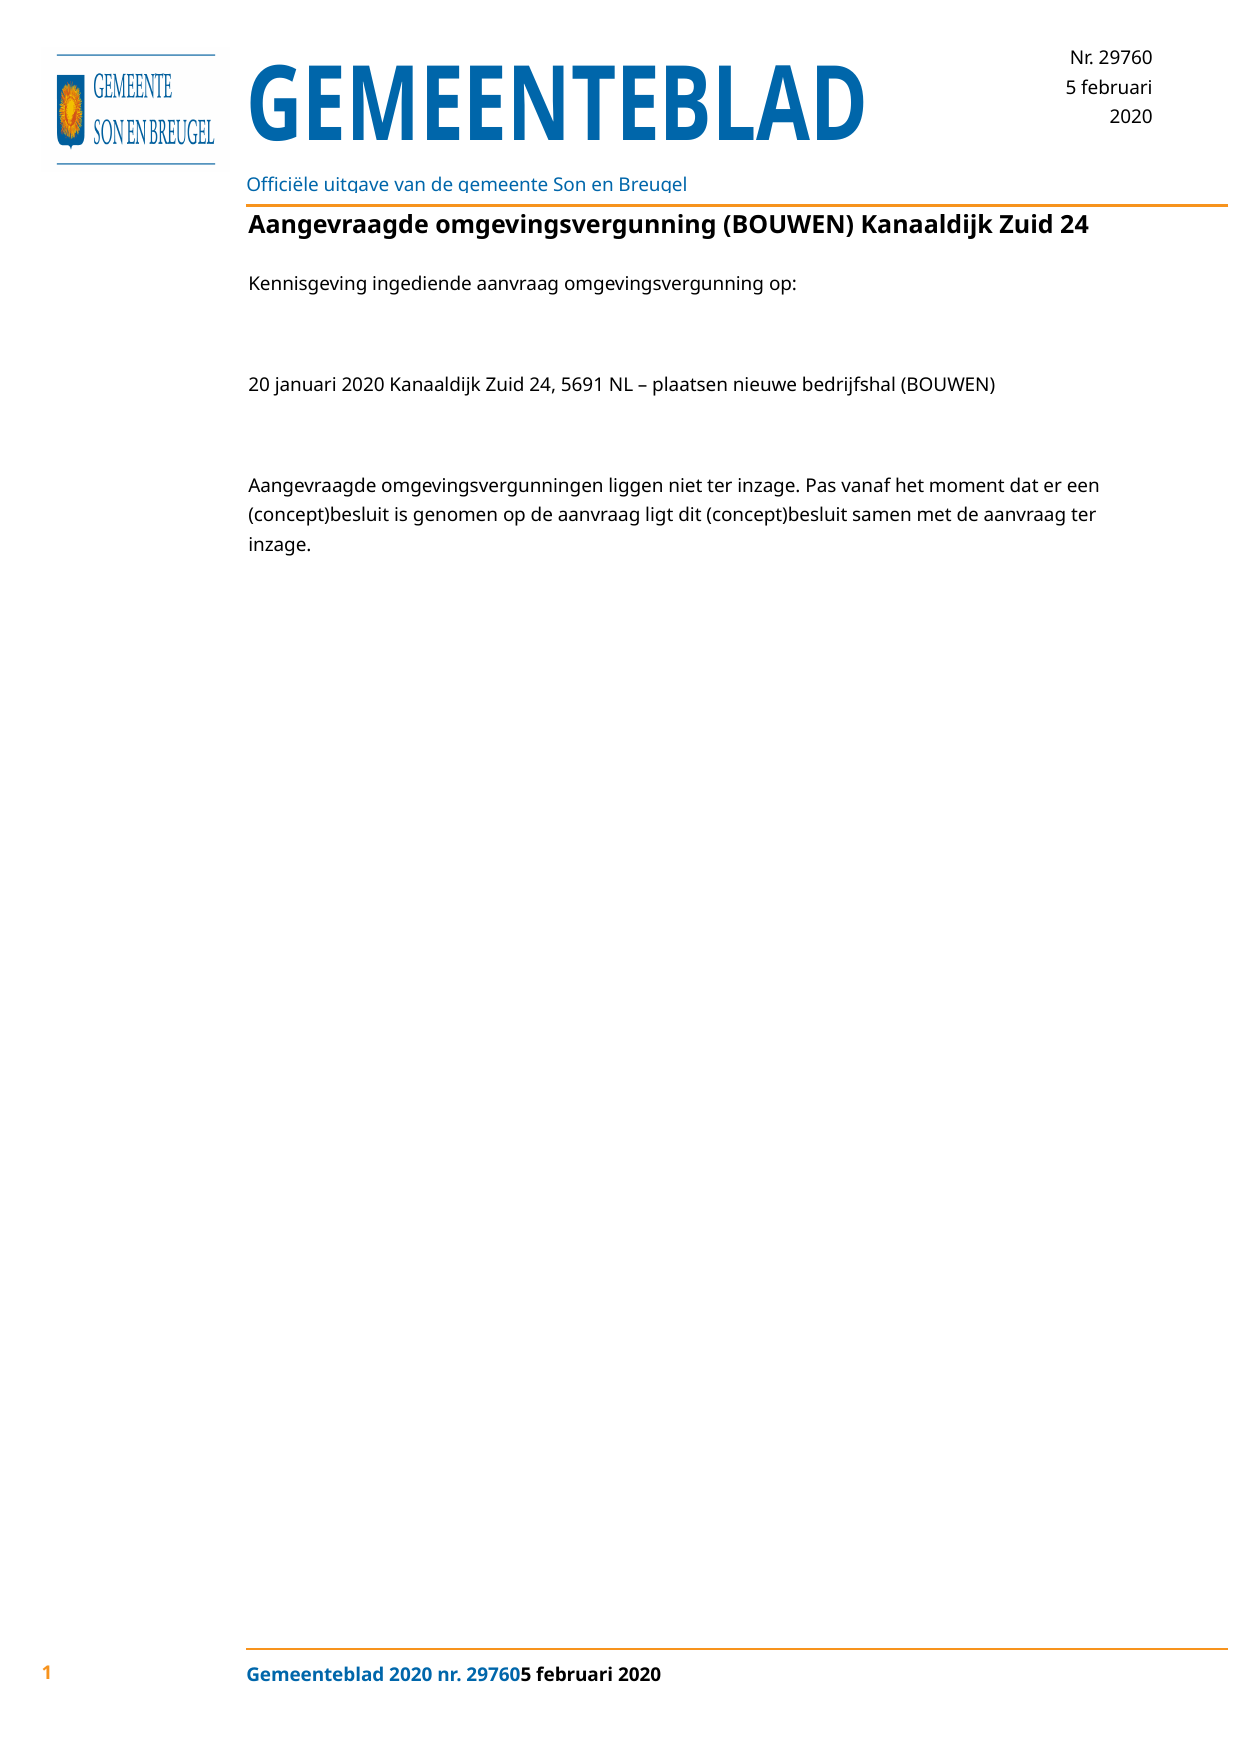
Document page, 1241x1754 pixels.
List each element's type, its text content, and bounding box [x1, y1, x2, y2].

text Aangevraagde omgevingsvergunning (BOUWEN) Kanaaldijk Zuid 24 [248, 207, 1152, 241]
text Aangevraagde omgevingsvergunningen liggen niet ter inzage. Pas vanaf het moment dat er een (concept)besluit is genomen op de aanvraag ligt dit (concept)besluit samen met de aanvraag ter inzage. [248, 472, 1152, 557]
text 20 januari 2020 Kanaaldijk Zuid 24, 5691 NL – plaatsen nieuwe bedrijfshal (BOUWEN) [248, 371, 1152, 397]
picture [41, 47, 231, 172]
text Kennisgeving ingediende aanvraag omgevingsvergunning op: [248, 270, 1152, 296]
